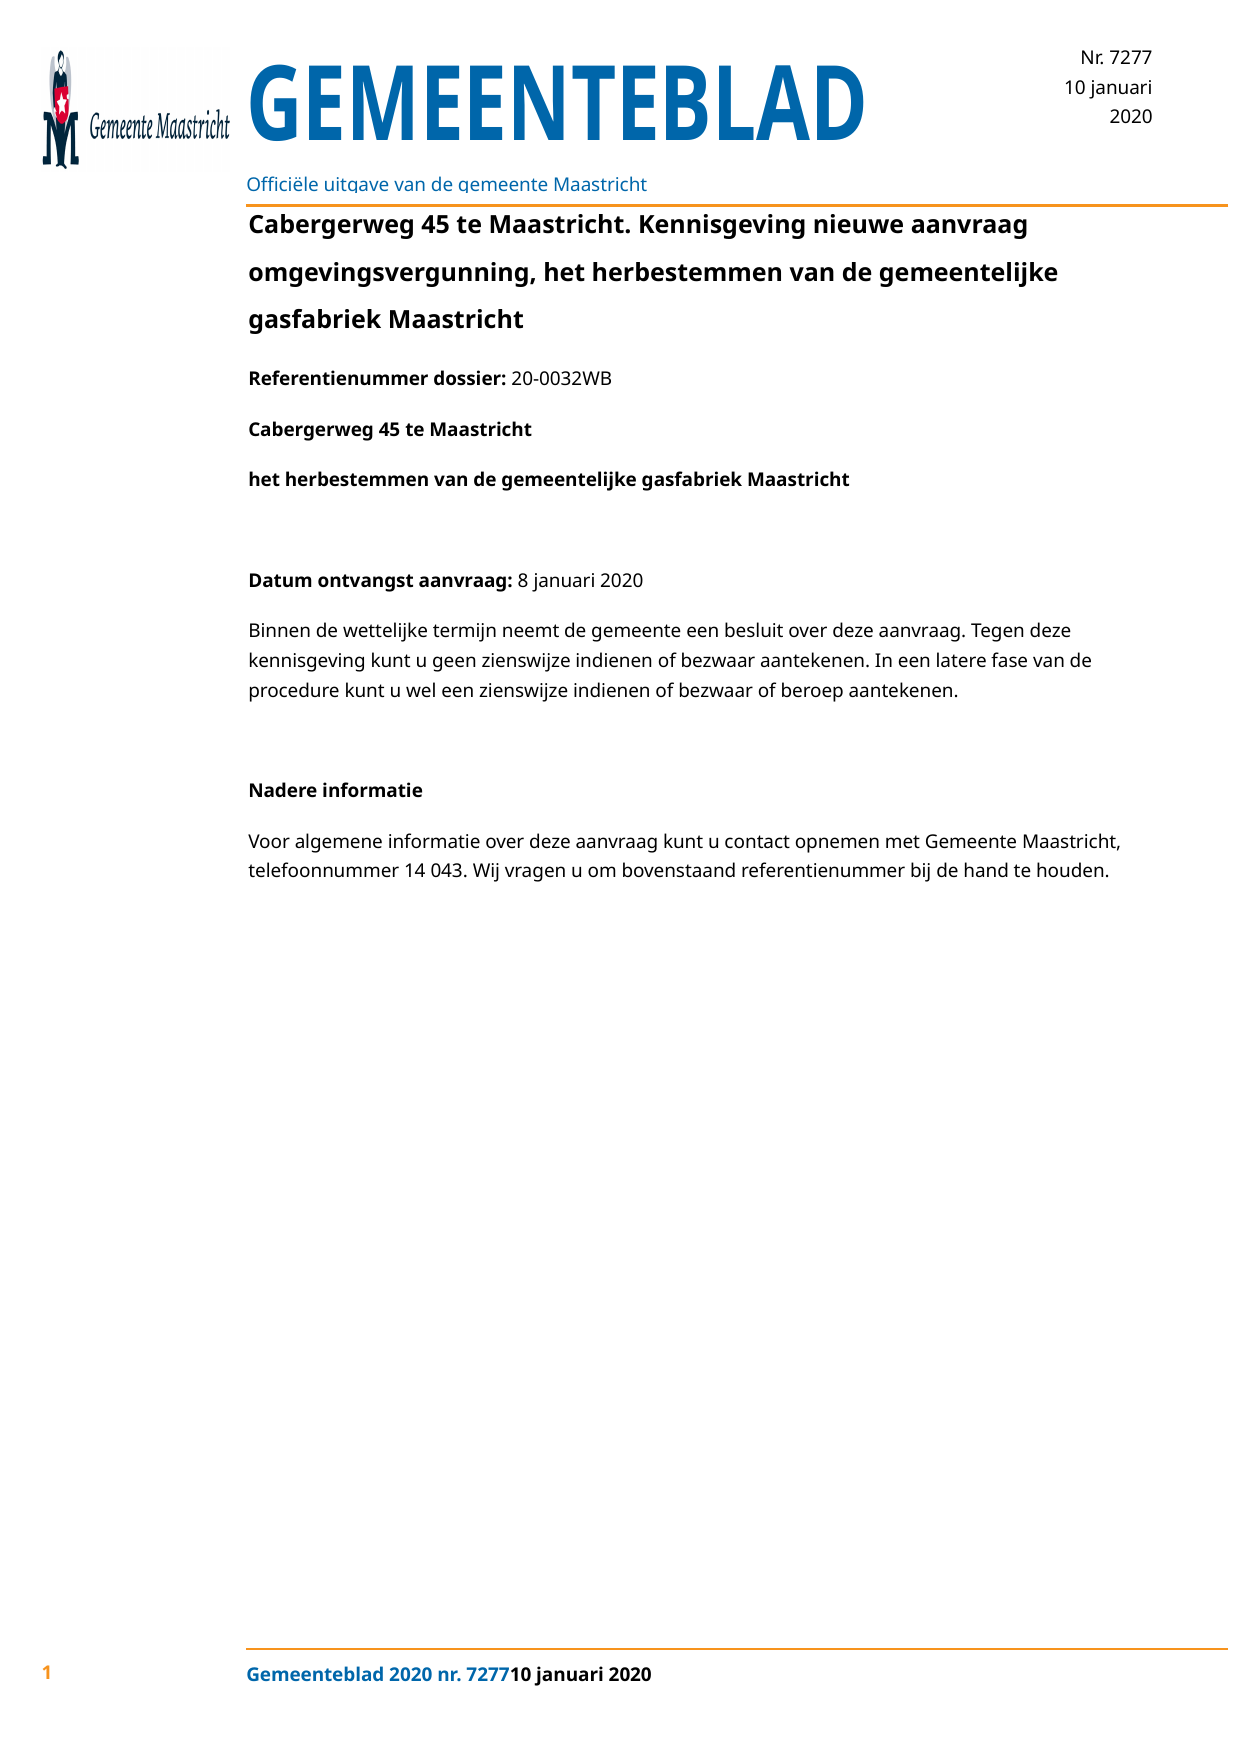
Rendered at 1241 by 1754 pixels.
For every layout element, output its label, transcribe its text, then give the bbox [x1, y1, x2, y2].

text Referentienummer dossier: 20-0032WB [248, 366, 1152, 391]
text Voor algemene informatie over deze aanvraag kunt u contact opnemen met Gemeente Maastricht, telefoonnummer 14 043. Wij vragen u om bovenstaand referentienummer bij de hand te houden. [248, 828, 1152, 883]
text het herbestemmen van de gemeentelijke gasfabriek Maastricht [248, 466, 1152, 492]
text Nadere informatie [248, 778, 1152, 803]
text Cabergerweg 45 te Maastricht [248, 416, 1152, 442]
text Cabergerweg 45 te Maastricht. Kennisgeving nieuwe aanvraag omgevingsvergunning, het herbestemmen van de gemeentelijke gasfabriek Maastricht [248, 207, 1152, 336]
picture [41, 47, 231, 172]
text Datum ontvangst aanvraag: 8 januari 2020 [248, 567, 1152, 593]
text Binnen de wettelijke termijn neemt de gemeente een besluit over deze aanvraag. Tegen deze kennisgeving kunt u geen zienswijze indienen of bezwaar aantekenen. In een latere fase van de procedure kunt u wel een zienswijze indienen of bezwaar of beroep aantekenen. [248, 618, 1152, 702]
